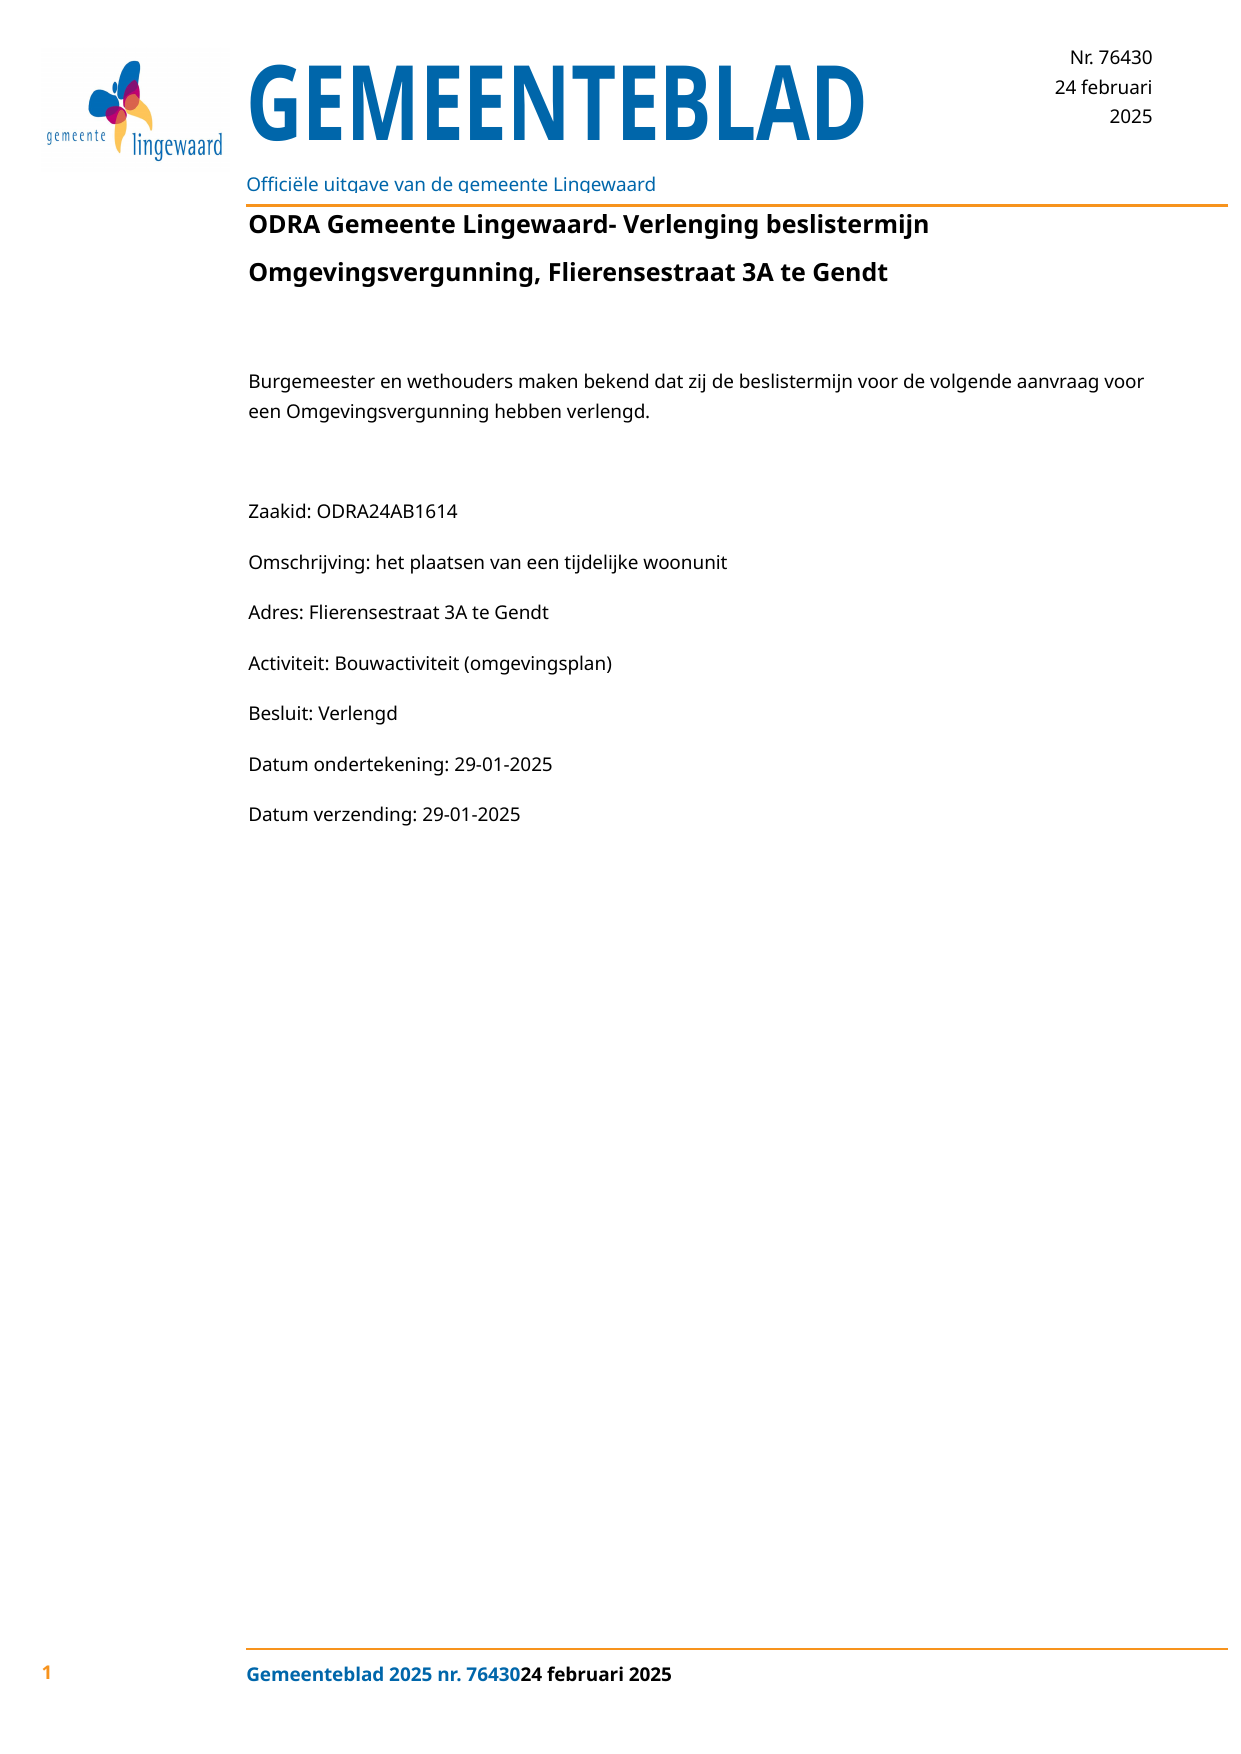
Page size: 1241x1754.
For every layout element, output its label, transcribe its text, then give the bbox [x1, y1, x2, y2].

text Adres: Flierensestraat 3A te Gendt [248, 599, 1152, 625]
picture [41, 47, 231, 172]
text Activiteit: Bouwactiviteit (omgevingsplan) [248, 650, 1152, 676]
text Zaakid: ODRA24AB1614 [248, 499, 1152, 524]
text Datum verzending: 29-01-2025 [248, 801, 1152, 827]
text ODRA Gemeente Lingewaard- Verlenging beslistermijn Omgevingsvergunning, Flierensestraat 3A te Gendt [248, 207, 1152, 288]
text Datum ondertekening: 29-01-2025 [248, 751, 1152, 777]
text Burgemeester en wethouders maken bekend dat zij de beslistermijn voor de volgende aanvraag voor een Omgevingsvergunning hebben verlengd. [248, 368, 1152, 424]
text Omschrijving: het plaatsen van een tijdelijke woonunit [248, 549, 1152, 575]
text Besluit: Verlengd [248, 700, 1152, 726]
